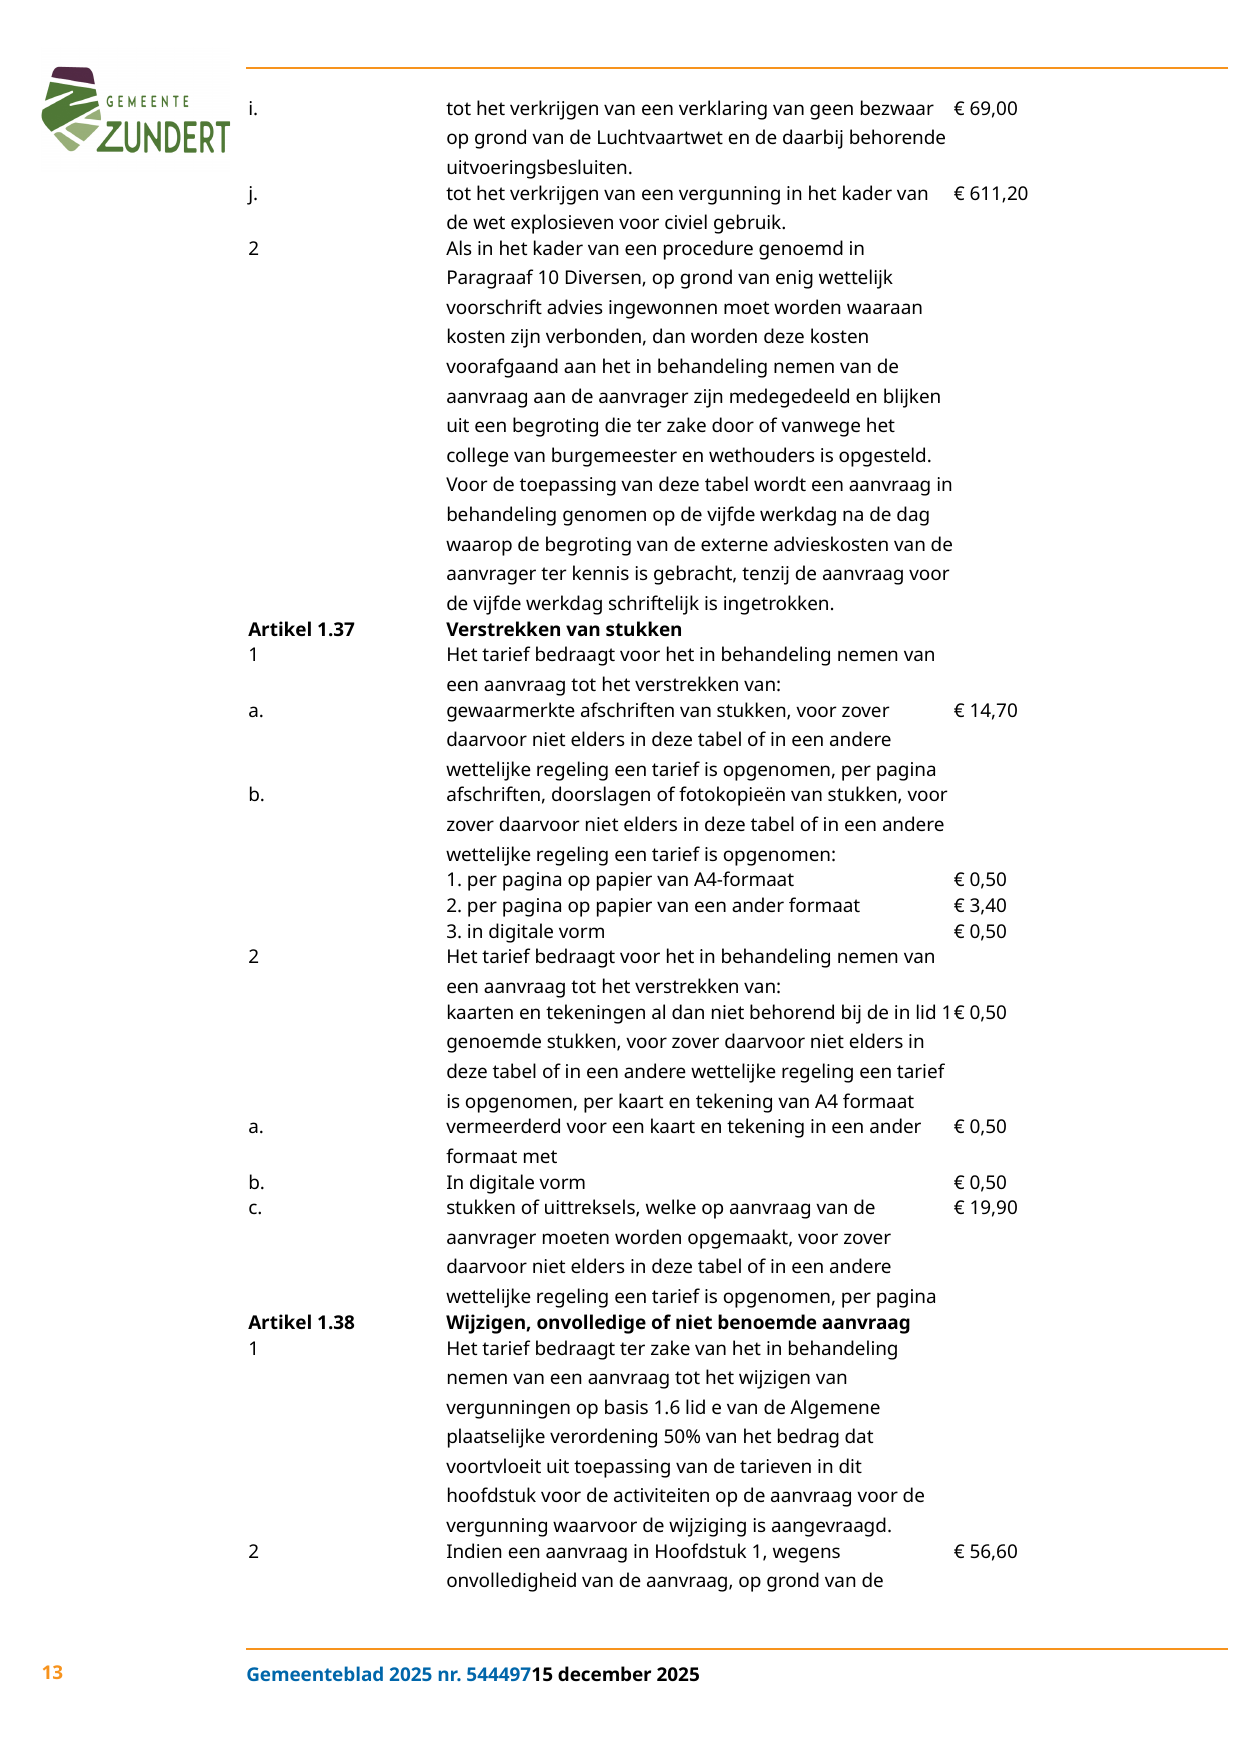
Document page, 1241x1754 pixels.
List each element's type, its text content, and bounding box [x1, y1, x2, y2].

table_cell Indien een aanvraag in Hoofdstuk 1, wegens onvolledigheid van de aanvraag, op grond van de [446, 1538, 954, 1593]
table_cell b. [248, 782, 446, 867]
table_cell € 0,50 [954, 918, 1152, 944]
table_cell tot het verkrijgen van een verklaring van geen bezwaar op grond van de Luchtvaartwet en de daarbij behorende uitvoeringsbesluiten. [446, 95, 954, 180]
table_cell a. [248, 1114, 446, 1169]
table_cell € 69,00 [954, 95, 1152, 180]
table_cell [954, 782, 1152, 867]
table_cell j. [248, 180, 446, 235]
table_cell 1 [248, 641, 446, 697]
table_cell € 0,50 [954, 1169, 1152, 1194]
table_cell vermeerderd voor een kaart en tekening in een ander formaat met [446, 1114, 954, 1169]
table_cell gewaarmerkte afschriften van stukken, voor zover daarvoor niet elders in deze tabel of in een andere wettelijke regeling een tarief is opgenomen, per pagina [446, 697, 954, 782]
table_cell Het tarief bedraagt voor het in behandeling nemen van een aanvraag tot het verstrekken van: [446, 641, 954, 697]
table_cell Als in het kader van een procedure genoemd in Paragraaf 10 Diversen, op grond van enig wettelijk voorschrift advies ingewonnen moet worden waaraan kosten zijn verbonden, dan worden deze kosten voorafgaand aan het in behandeling nemen van de aanvraag aan de aanvrager zijn medegedeeld en blijken uit een begroting die ter zake door of vanwege het college van burgemeester en wethouders is opgesteld. Voor de toepassing van deze tabel wordt een aanvraag in behandeling genomen op de vijfde werkdag na de dag waarop de begroting van de externe advieskosten van de aanvrager ter kennis is gebracht, tenzij de aanvraag voor de vijfde werkdag schriftelijk is ingetrokken. [446, 235, 954, 616]
table_cell € 0,50 [954, 999, 1152, 1113]
table_cell € 0,50 [954, 867, 1152, 892]
table_cell € 0,50 [954, 1114, 1152, 1169]
table_cell Wijzigen, onvolledige of niet benoemde aanvraag [446, 1309, 954, 1335]
table_cell € 14,70 [954, 697, 1152, 782]
table_cell 2 [248, 1538, 446, 1593]
table_cell tot het verkrijgen van een vergunning in het kader van de wet explosieven voor civiel gebruik. [446, 180, 954, 235]
table_cell [954, 1309, 1152, 1335]
table_cell [248, 867, 446, 892]
table_cell Het tarief bedraagt voor het in behandeling nemen van een aanvraag tot het verstrekken van: [446, 944, 954, 999]
table_cell [954, 1335, 1152, 1538]
table_cell 2 [248, 235, 446, 616]
picture [41, 47, 231, 172]
table_cell 2 [248, 944, 446, 999]
table_cell [954, 641, 1152, 697]
table_cell € 56,60 [954, 1538, 1152, 1593]
table_cell afschriften, doorslagen of fotokopieën van stukken, voor zover daarvoor niet elders in deze tabel of in een andere wettelijke regeling een tarief is opgenomen: [446, 782, 954, 867]
table_cell Artikel 1.38 [248, 1309, 446, 1335]
table_cell stukken of uittreksels, welke op aanvraag van de aanvrager moeten worden opgemaakt, voor zover daarvoor niet elders in deze tabel of in een andere wettelijke regeling een tarief is opgenomen, per pagina [446, 1195, 954, 1309]
table_cell 1 [248, 1335, 446, 1538]
table_cell [248, 999, 446, 1113]
table_cell i. [248, 95, 446, 180]
table_cell 1. per pagina op papier van A4-formaat [446, 867, 954, 892]
table_cell c. [248, 1195, 446, 1309]
table_cell Artikel 1.37 [248, 616, 446, 641]
table_cell € 611,20 [954, 180, 1152, 235]
table_cell a. [248, 697, 446, 782]
table_cell kaarten en tekeningen al dan niet behorend bij de in lid 1 genoemde stukken, voor zover daarvoor niet elders in deze tabel of in een andere wettelijke regeling een tarief is opgenomen, per kaart en tekening van A4 formaat [446, 999, 954, 1113]
table_cell € 3,40 [954, 892, 1152, 918]
table_cell [954, 616, 1152, 641]
table_cell 2. per pagina op papier van een ander formaat [446, 892, 954, 918]
table_cell b. [248, 1169, 446, 1194]
table_cell [248, 918, 446, 944]
table_cell In digitale vorm [446, 1169, 954, 1194]
table_cell [954, 944, 1152, 999]
table_cell 3. in digitale vorm [446, 918, 954, 944]
table_cell Verstrekken van stukken [446, 616, 954, 641]
table_cell [248, 892, 446, 918]
table_cell € 19,90 [954, 1195, 1152, 1309]
table_cell [954, 235, 1152, 616]
table_cell Het tarief bedraagt ter zake van het in behandeling nemen van een aanvraag tot het wijzigen van vergunningen op basis 1.6 lid e van de Algemene plaatselijke verordening 50% van het bedrag dat voortvloeit uit toepassing van de tarieven in dit hoofdstuk voor de activiteiten op de aanvraag voor de vergunning waarvoor de wijziging is aangevraagd. [446, 1335, 954, 1538]
